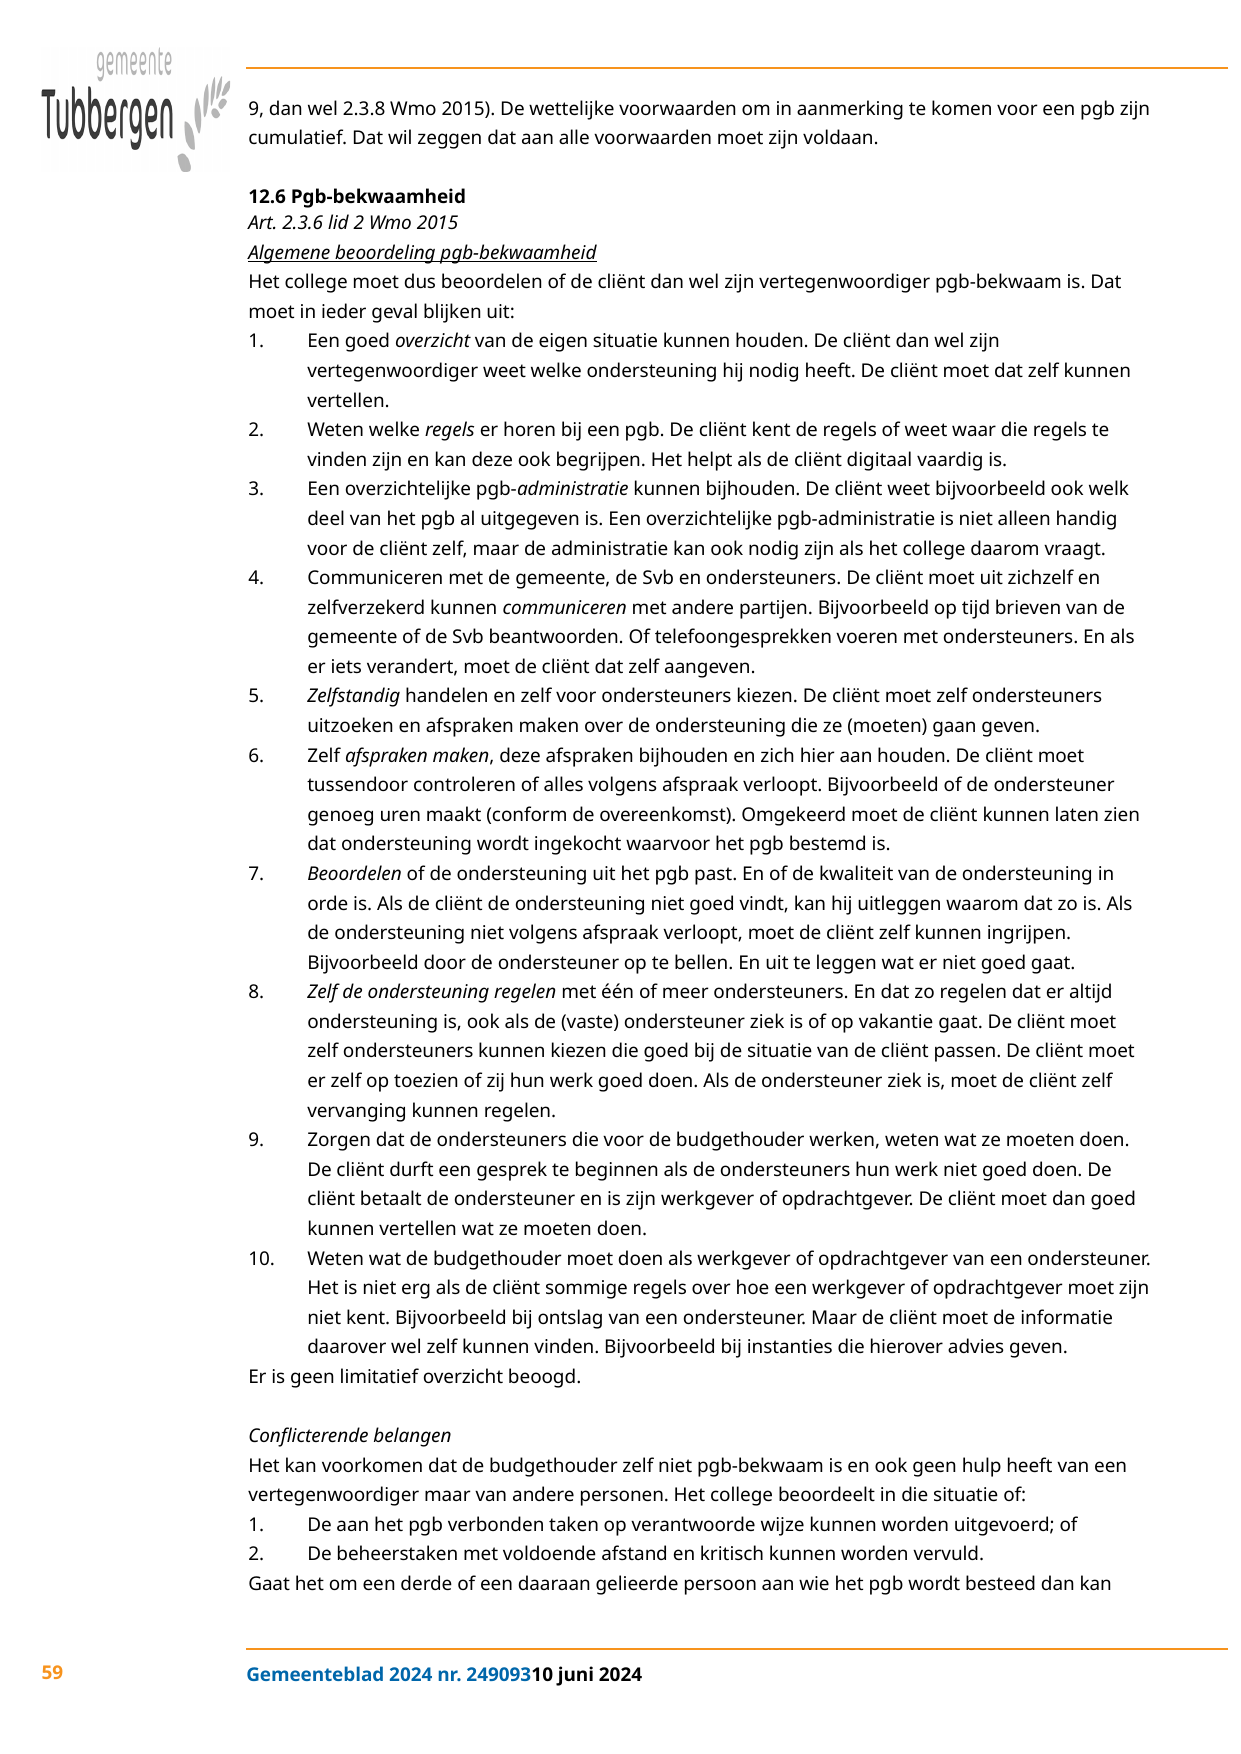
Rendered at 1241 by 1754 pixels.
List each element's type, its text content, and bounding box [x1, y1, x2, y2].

text Gaat het om een derde of een daaraan gelieerde persoon aan wie het pgb wordt besteed dan kan [248, 1570, 1152, 1596]
text Het college moet dus beoordelen of de cliënt dan wel zijn vertegenwoordiger pgb-bekwaam is. Dat moet in ieder geval blijken uit: [248, 268, 1152, 324]
list Zelfstandig handelen en zelf voor ondersteuners kiezen. De cliënt moet zelf ondersteuners uitzoeken en afspraken maken over de ondersteuning die ze (moeten) gaan geven. [248, 683, 1152, 738]
list Zelf de ondersteuning regelen met één of meer ondersteuners. En dat zo regelen dat er altijd ondersteuning is, ook als de (vaste) ondersteuner ziek is of op vakantie gaat. De cliënt moet zelf ondersteuners kunnen kiezen die goed bij de situatie van de cliënt passen. De cliënt moet er zelf op toezien of zij hun werk goed doen. Als de ondersteuner ziek is, moet de cliënt zelf vervanging kunnen regelen. [248, 978, 1152, 1122]
text Algemene beoordeling pgb-bekwaamheid [248, 239, 1152, 264]
list De beheerstaken met voldoende afstand en kritisch kunnen worden vervuld. [248, 1541, 1152, 1566]
list Weten welke regels er horen bij een pgb. De cliënt kent de regels of weet waar die regels te vinden zijn en kan deze ook begrijpen. Het helpt als de cliënt digitaal vaardig is. [248, 416, 1152, 472]
list Communiceren met de gemeente, de Svb en ondersteuners. De cliënt moet uit zichzelf en zelfverzekerd kunnen communiceren met andere partijen. Bijvoorbeeld op tijd brieven van de gemeente of de Svb beantwoorden. Of telefoongesprekken voeren met ondersteuners. En als er iets verandert, moet de cliënt dat zelf aangeven. [248, 564, 1152, 679]
list De aan het pgb verbonden taken op verantwoorde wijze kunnen worden uitgevoerd; of [248, 1511, 1152, 1537]
text Art. 2.3.6 lid 2 Wmo 2015 [248, 209, 1152, 235]
text 12.6 Pgb-bekwaamheid [248, 183, 1152, 209]
list Weten wat de budgethouder moet doen als werkgever of opdrachtgever van een ondersteuner. Het is niet erg als de cliënt sommige regels over hoe een werkgever of opdrachtgever moet zijn niet kent. Bijvoorbeeld bij ontslag van een ondersteuner. Maar de cliënt moet de informatie daarover wel zelf kunnen vinden. Bijvoorbeeld bij instanties die hierover advies geven. [248, 1245, 1152, 1359]
list Beoordelen of de ondersteuning uit het pgb past. En of de kwaliteit van de ondersteuning in orde is. Als de cliënt de ondersteuning niet goed vindt, kan hij uitleggen waarom dat zo is. Als de ondersteuning niet volgens afspraak verloopt, moet de cliënt zelf kunnen ingrijpen. Bijvoorbeeld door de ondersteuner op te bellen. En uit te leggen wat er niet goed gaat. [248, 860, 1152, 974]
list Zelf afspraken maken, deze afspraken bijhouden en zich hier aan houden. De cliënt moet tussendoor controleren of alles volgens afspraak verloopt. Bijvoorbeeld of de ondersteuner genoeg uren maakt (conform de overeenkomst). Omgekeerd moet de cliënt kunnen laten zien dat ondersteuning wordt ingekocht waarvoor het pgb bestemd is. [248, 742, 1152, 856]
picture [41, 47, 231, 172]
text Conflicterende belangen [248, 1422, 1152, 1448]
list Een overzichtelijke pgb-administratie kunnen bijhouden. De cliënt weet bijvoorbeeld ook welk deel van het pgb al uitgegeven is. Een overzichtelijke pgb-administratie is niet alleen handig voor de cliënt zelf, maar de administratie kan ook nodig zijn als het college daarom vraagt. [248, 476, 1152, 560]
list Een goed overzicht van de eigen situatie kunnen houden. De cliënt dan wel zijn vertegenwoordiger weet welke ondersteuning hij nodig heeft. De cliënt moet dat zelf kunnen vertellen. [248, 328, 1152, 412]
text Er is geen limitatief overzicht beoogd. [248, 1363, 1152, 1389]
text 9, dan wel 2.3.8 Wmo 2015). De wettelijke voorwaarden om in aanmerking te komen voor een pgb zijn cumulatief. Dat wil zeggen dat aan alle voorwaarden moet zijn voldaan. [248, 95, 1152, 150]
text Het kan voorkomen dat de budgethouder zelf niet pgb-bekwaam is en ook geen hulp heeft van een vertegenwoordiger maar van andere personen. Het college beoordeelt in die situatie of: [248, 1452, 1152, 1507]
list Zorgen dat de ondersteuners die voor de budgethouder werken, weten wat ze moeten doen. De cliënt durft een gesprek te beginnen als de ondersteuners hun werk niet goed doen. De cliënt betaalt de ondersteuner en is zijn werkgever of opdrachtgever. De cliënt moet dan goed kunnen vertellen wat ze moeten doen. [248, 1126, 1152, 1241]
